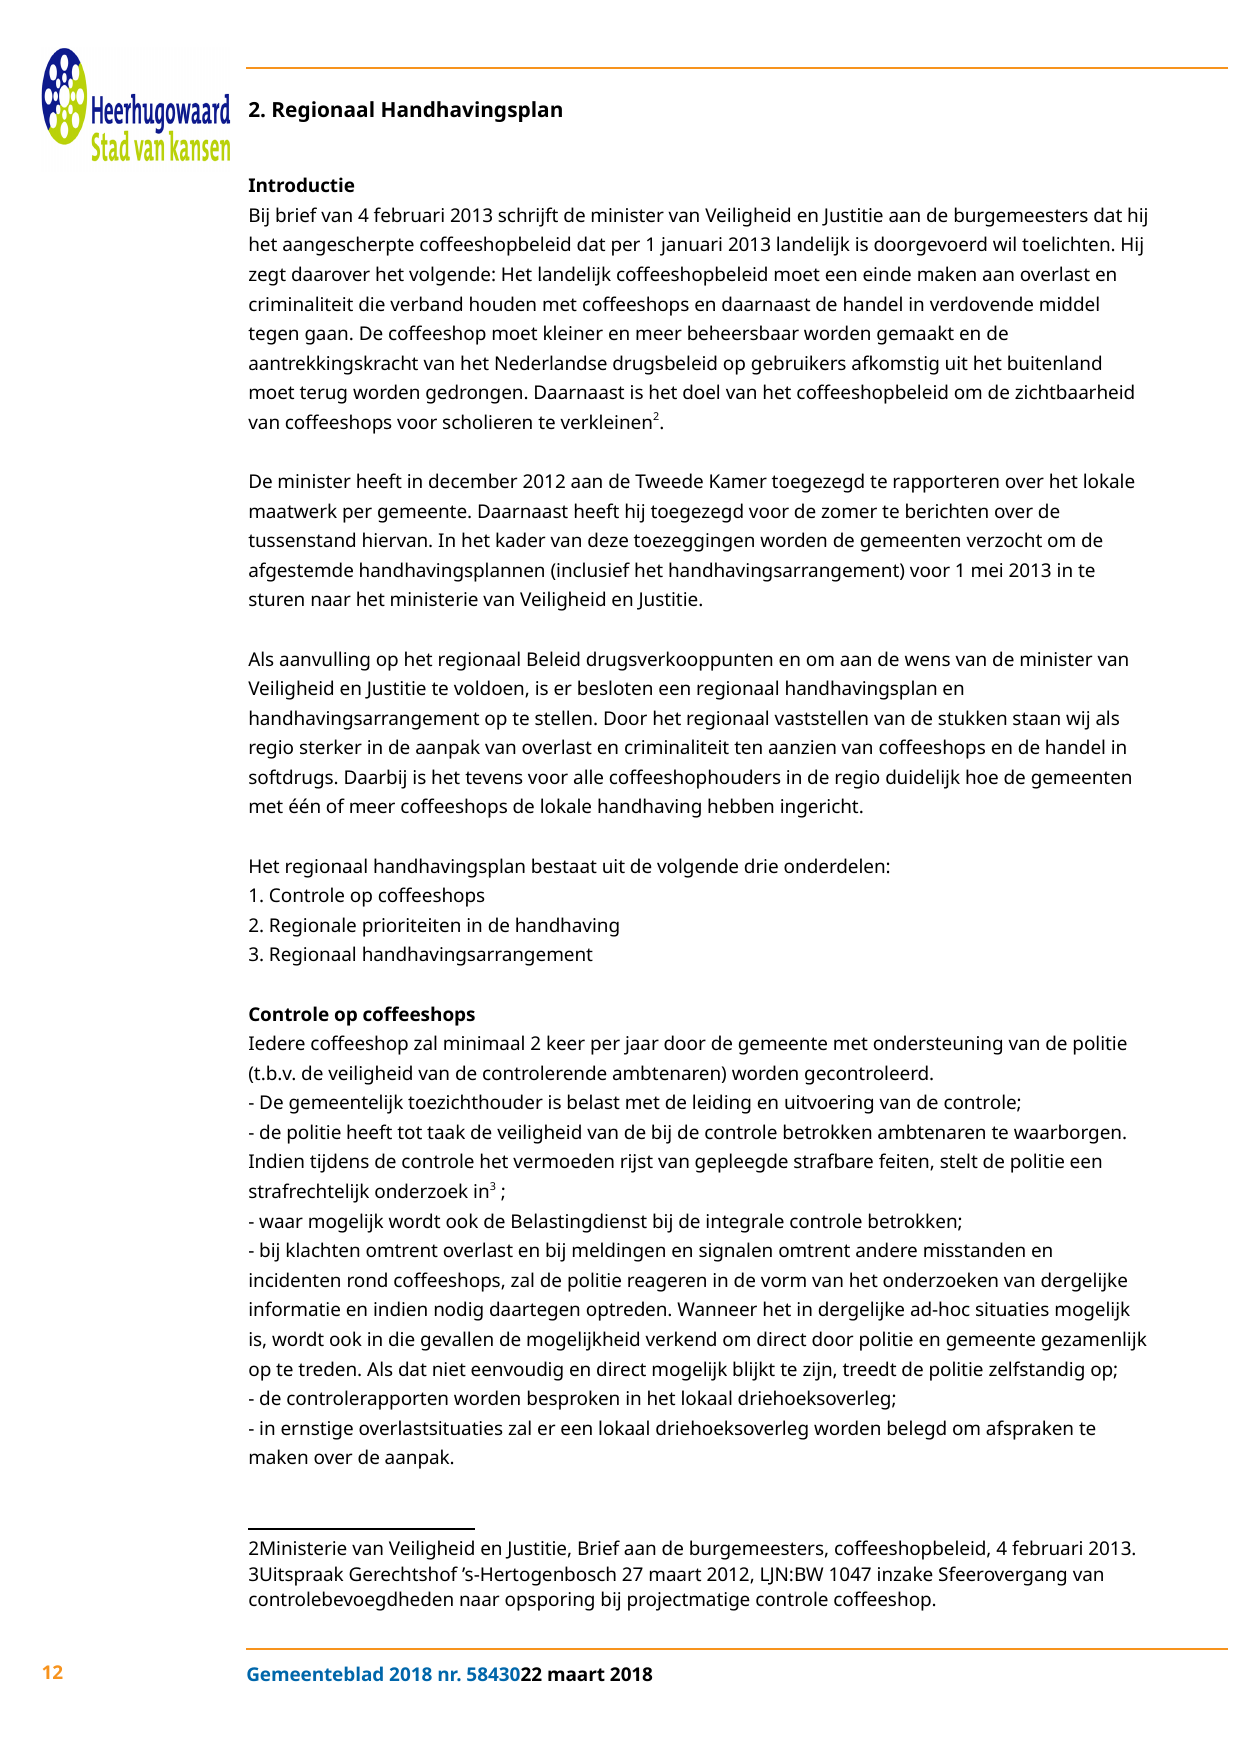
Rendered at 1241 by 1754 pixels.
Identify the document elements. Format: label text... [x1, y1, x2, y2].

text Het regionaal handhavingsplan bestaat uit de volgende drie onderdelen: [248, 853, 1152, 879]
text - in ernstige overlastsituaties zal er een lokaal driehoeksoverleg worden belegd om afspraken te maken over de aanpak. [248, 1415, 1152, 1470]
text Uitspraak Gerechtshof ’s-Hertogenbosch 27 maart 2012, LJN:BW 1047 inzake Sfeerovergang van controlebevoegdheden naar opsporing bij projectmatige controle coffeeshop. [248, 1561, 1152, 1612]
text 2. Regionaal Handhavingsplan [248, 95, 1152, 123]
text 2. Regionale prioriteiten in de handhaving [248, 912, 1152, 938]
text Iedere coffeeshop zal minimaal 2 keer per jaar door de gemeente met ondersteuning van de politie (t.b.v. de veiligheid van de controlerende ambtenaren) worden gecontroleerd. [248, 1030, 1152, 1086]
text - bij klachten omtrent overlast en bij meldingen en signalen omtrent andere misstanden en incidenten rond coffeeshops, zal de politie reageren in de vorm van het onderzoeken van dergelijke informatie en indien nodig daartegen optreden. Wanneer het in dergelijke ad-hoc situaties mogelijk is, wordt ook in die gevallen de mogelijkheid verkend om direct door politie en gemeente gezamenlijk op te treden. Als dat niet eenvoudig en direct mogelijk blijkt te zijn, treedt de politie zelfstandig op; [248, 1237, 1152, 1382]
text - de controlerapporten worden besproken in het lokaal driehoeksoverleg; [248, 1385, 1152, 1411]
text 3. Regionaal handhavingsarrangement [248, 942, 1152, 967]
text 1. Controle op coffeeshops [248, 882, 1152, 908]
text - waar mogelijk wordt ook de Belastingdienst bij de integrale controle betrokken; [248, 1208, 1152, 1234]
text - De gemeentelijk toezichthouder is belast met de leiding en uitvoering van de controle; [248, 1089, 1152, 1115]
picture [41, 47, 231, 172]
text Controle op coffeeshops [248, 1001, 1152, 1027]
text De minister heeft in december 2012 aan de Tweede Kamer toegezegd te rapporteren over het lokale maatwerk per gemeente. Daarnaast heeft hij toegezegd voor de zomer te berichten over de tussenstand hiervan. In het kader van deze toezeggingen worden de gemeenten verzocht om de afgestemde handhavingsplannen (inclusief het handhavingsarrangement) voor 1 mei 2013 in te sturen naar het ministerie van Veiligheid en Justitie. [248, 468, 1152, 612]
text - de politie heeft tot taak de veiligheid van de bij de controle betrokken ambtenaren te waarborgen. Indien tijdens de controle het vermoeden rijst van gepleegde strafbare feiten, stelt de politie een strafrechtelijk onderzoek in ; [248, 1119, 1152, 1204]
text Ministerie van Veiligheid en Justitie, Brief aan de burgemeesters, coffeeshopbeleid, 4 februari 2013. [248, 1535, 1152, 1561]
text Introductie [248, 172, 1152, 198]
text Bij brief van 4 februari 2013 schrijft de minister van Veiligheid en Justitie aan de burgemeesters dat hij het aangescherpte coffeeshopbeleid dat per 1 januari 2013 landelijk is doorgevoerd wil toelichten. Hij zegt daarover het volgende: Het landelijk coffeeshopbeleid moet een einde maken aan overlast en criminaliteit die verband houden met coffeeshops en daarnaast de handel in verdovende middel tegen gaan. De coffeeshop moet kleiner en meer beheersbaar worden gemaakt en de aantrekkingskracht van het Nederlandse drugsbeleid op gebruikers afkomstig uit het buitenland moet terug worden gedrongen. Daarnaast is het doel van het coffeeshopbeleid om de zichtbaarheid van coffeeshops voor scholieren te verkleinen. [248, 202, 1152, 435]
text Als aanvulling op het regionaal Beleid drugsverkooppunten en om aan de wens van de minister van Veiligheid en Justitie te voldoen, is er besloten een regionaal handhavingsplan en handhavingsarrangement op te stellen. Door het regionaal vaststellen van de stukken staan wij als regio sterker in de aanpak van overlast en criminaliteit ten aanzien van coffeeshops en de handel in softdrugs. Daarbij is het tevens voor alle coffeeshophouders in de regio duidelijk hoe de gemeenten met één of meer coffeeshops de lokale handhaving hebben ingericht. [248, 646, 1152, 819]
